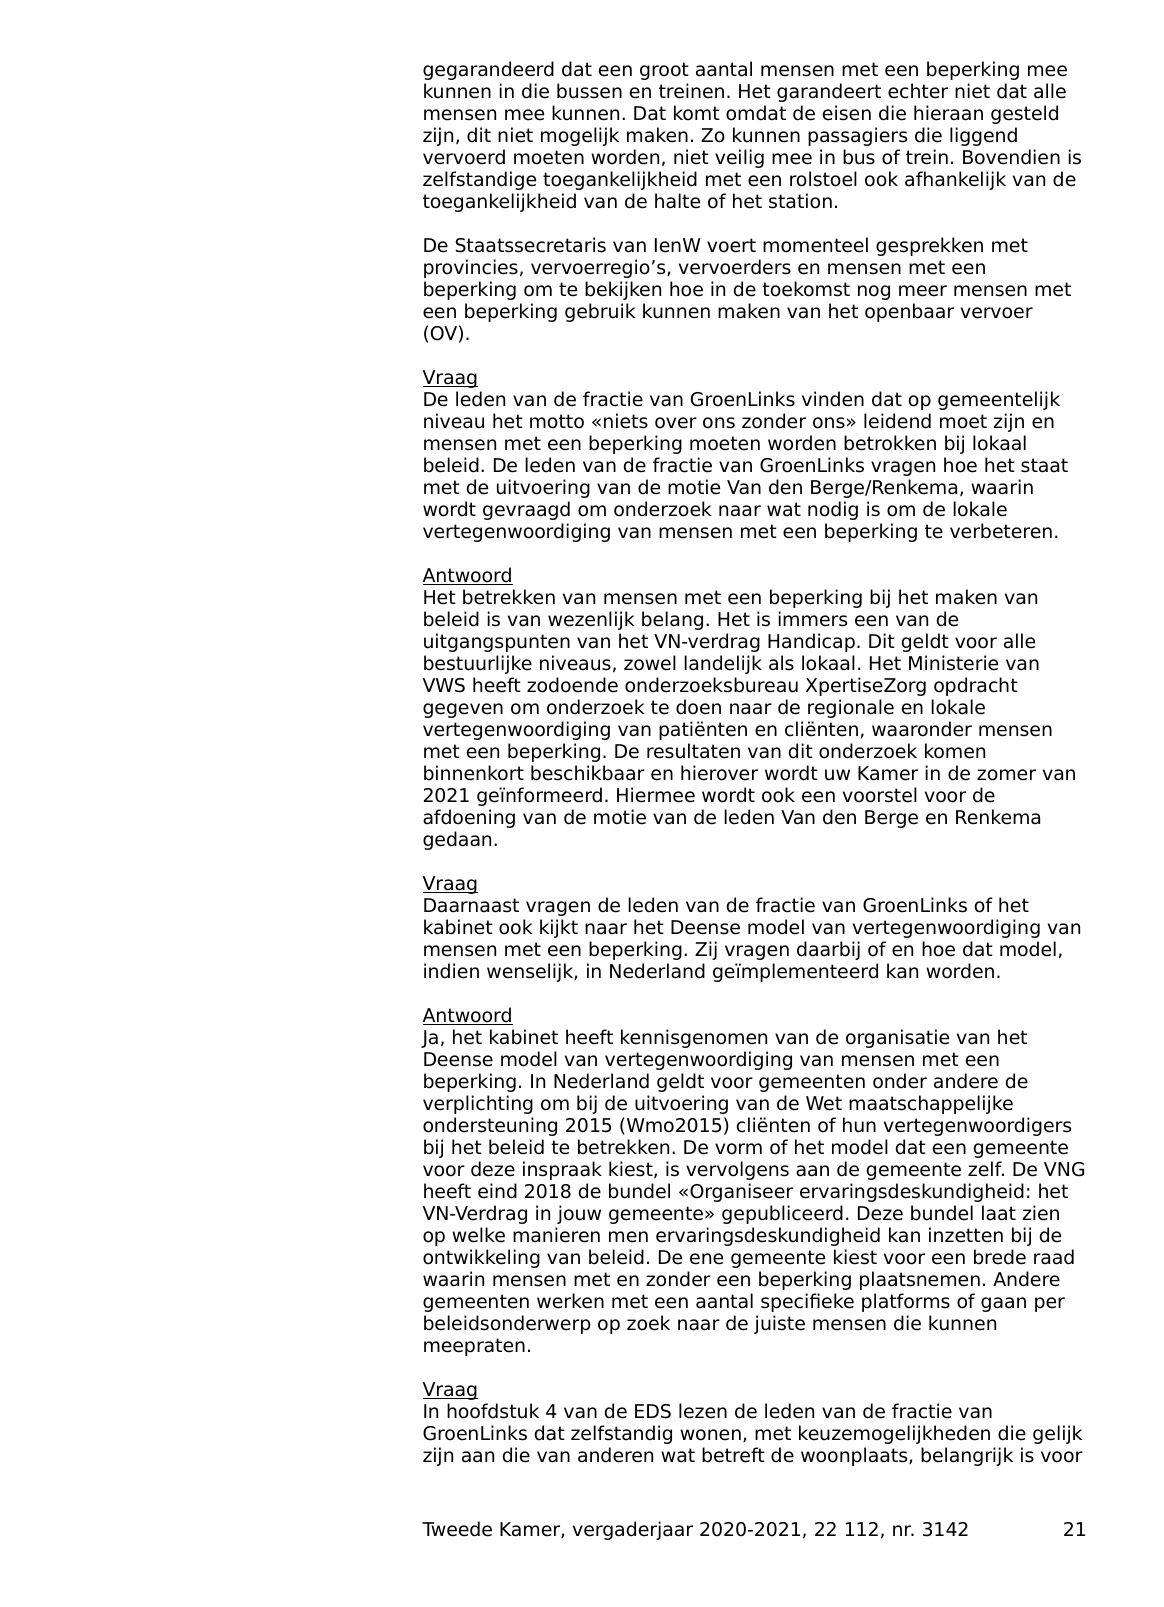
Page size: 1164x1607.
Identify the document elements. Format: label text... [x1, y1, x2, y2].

text Antwoord [422, 1005, 1087, 1027]
text Het betrekken van mensen met een beperking bij het maken van beleid is van wezenlijk belang. Het is immers een van de uitgangspunten van het VN-verdrag Handicap. Dit geldt voor alle bestuurlijke niveaus, zowel landelijk als lokaal. Het Ministerie van VWS heeft zodoende onderzoeksbureau XpertiseZorg opdracht gegeven om onderzoek te doen naar de regionale en lokale vertegenwoordiging van patiënten en cliënten, waaronder mensen met een beperking. De resultaten van dit onderzoek komen binnenkort beschikbaar en hierover wordt uw Kamer in de zomer van 2021 geïnformeerd. Hiermee wordt ook een voorstel voor de afdoening van de motie van de leden Van den Berge en Renkema gedaan. [422, 587, 1087, 851]
text Vraag [422, 367, 1087, 389]
text In hoofdstuk 4 van de EDS lezen de leden van de fractie van GroenLinks dat zelfstandig wonen, met keuzemogelijkheden die gelijk zijn aan die van anderen wat betreft de woonplaats, belangrijk is voor [422, 1401, 1087, 1467]
text gegarandeerd dat een groot aantal mensen met een beperking mee kunnen in die bussen en treinen. Het garandeert echter niet dat alle mensen mee kunnen. Dat komt omdat de eisen die hieraan gesteld zijn, dit niet mogelijk maken. Zo kunnen passagiers die liggend vervoerd moeten worden, niet veilig mee in bus of trein. Bovendien is zelfstandige toegankelijkheid met een rolstoel ook afhankelijk van de toegankelijkheid van de halte of het station. [422, 59, 1087, 213]
text Antwoord [422, 565, 1087, 587]
text De Staatssecretaris van IenW voert momenteel gesprekken met provincies, vervoerregio’s, vervoerders en mensen met een beperking om te bekijken hoe in de toekomst nog meer mensen met een beperking gebruik kunnen maken van het openbaar vervoer (OV). [422, 235, 1087, 345]
text De leden van de fractie van GroenLinks vinden dat op gemeentelijk niveau het motto «niets over ons zonder ons» leidend moet zijn en mensen met een beperking moeten worden betrokken bij lokaal beleid. De leden van de fractie van GroenLinks vragen hoe het staat met de uitvoering van de motie Van den Berge/Renkema, waarin wordt gevraagd om onderzoek naar wat nodig is om de lokale vertegenwoordiging van mensen met een beperking te verbeteren. [422, 389, 1087, 543]
text Daarnaast vragen de leden van de fractie van GroenLinks of het kabinet ook kijkt naar het Deense model van vertegenwoordiging van mensen met een beperking. Zij vragen daarbij of en hoe dat model, indien wenselijk, in Nederland geïmplementeerd kan worden. [422, 895, 1087, 983]
text Vraag [422, 873, 1087, 895]
text Ja, het kabinet heeft kennisgenomen van de organisatie van het Deense model van vertegenwoordiging van mensen met een beperking. In Nederland geldt voor gemeenten onder andere de verplichting om bij de uitvoering van de Wet maatschappelijke ondersteuning 2015 (Wmo2015) cliënten of hun vertegenwoordigers bij het beleid te betrekken. De vorm of het model dat een gemeente voor deze inspraak kiest, is vervolgens aan de gemeente zelf. De VNG heeft eind 2018 de bundel «Organiseer ervaringsdeskundigheid: het VN-Verdrag in jouw gemeente» gepubliceerd. Deze bundel laat zien op welke manieren men ervaringsdeskundigheid kan inzetten bij de ontwikkeling van beleid. De ene gemeente kiest voor een brede raad waarin mensen met en zonder een beperking plaatsnemen. Andere gemeenten werken met een aantal specifieke platforms of gaan per beleidsonderwerp op zoek naar de juiste mensen die kunnen meepraten. [422, 1027, 1087, 1357]
text Vraag [422, 1379, 1087, 1401]
